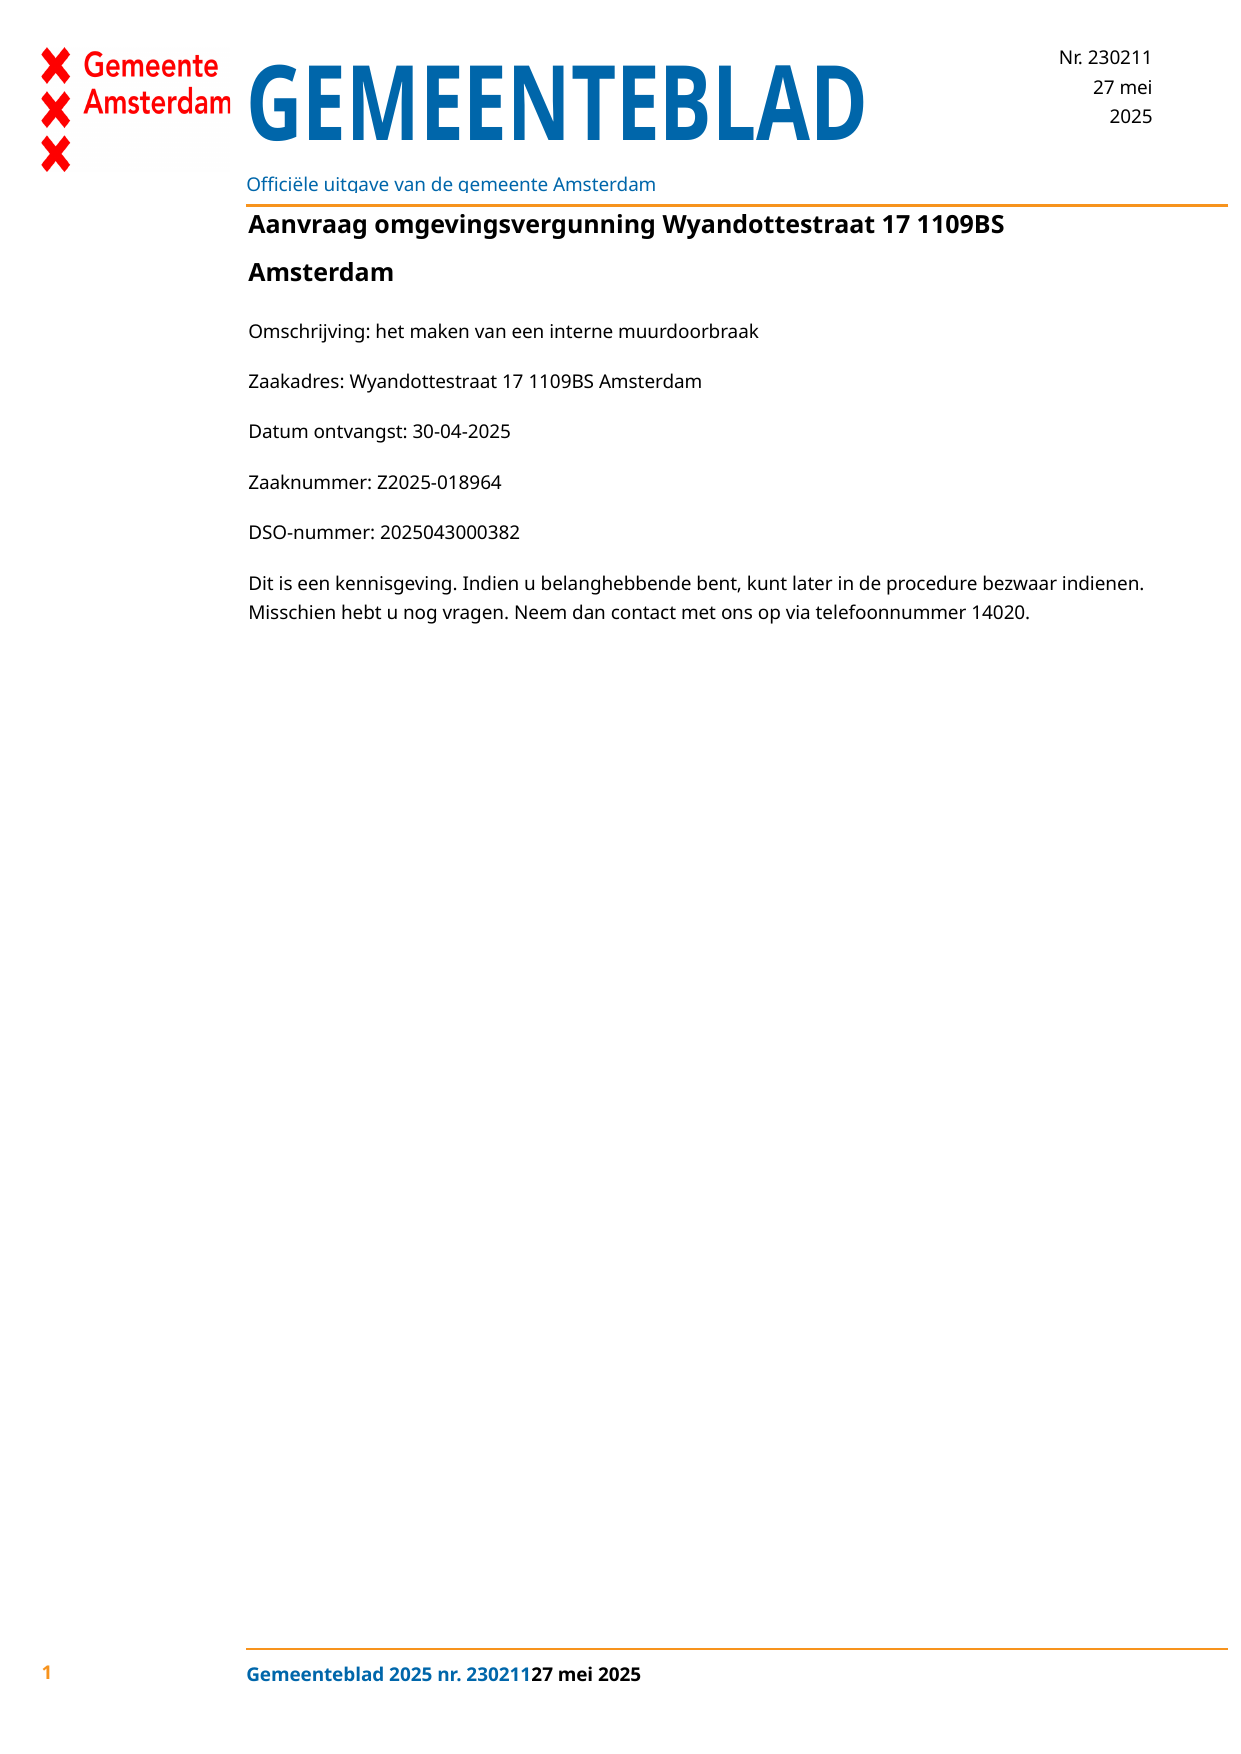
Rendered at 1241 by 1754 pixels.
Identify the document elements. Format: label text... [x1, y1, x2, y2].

text Omschrijving: het maken van een interne muurdoorbraak [248, 318, 1152, 344]
text Zaaknummer: Z2025-018964 [248, 469, 1152, 495]
text Aanvraag omgevingsvergunning Wyandottestraat 17 1109BS Amsterdam [248, 207, 1152, 288]
text Zaakadres: Wyandottestraat 17 1109BS Amsterdam [248, 368, 1152, 394]
text Datum ontvangst: 30-04-2025 [248, 419, 1152, 444]
text DSO-nummer: 2025043000382 [248, 519, 1152, 545]
text Dit is een kennisgeving. Indien u belanghebbende bent, kunt later in de procedure bezwaar indienen. Misschien hebt u nog vragen. Neem dan contact met ons op via telefoonnummer 14020. [248, 570, 1152, 625]
picture [41, 47, 231, 172]
